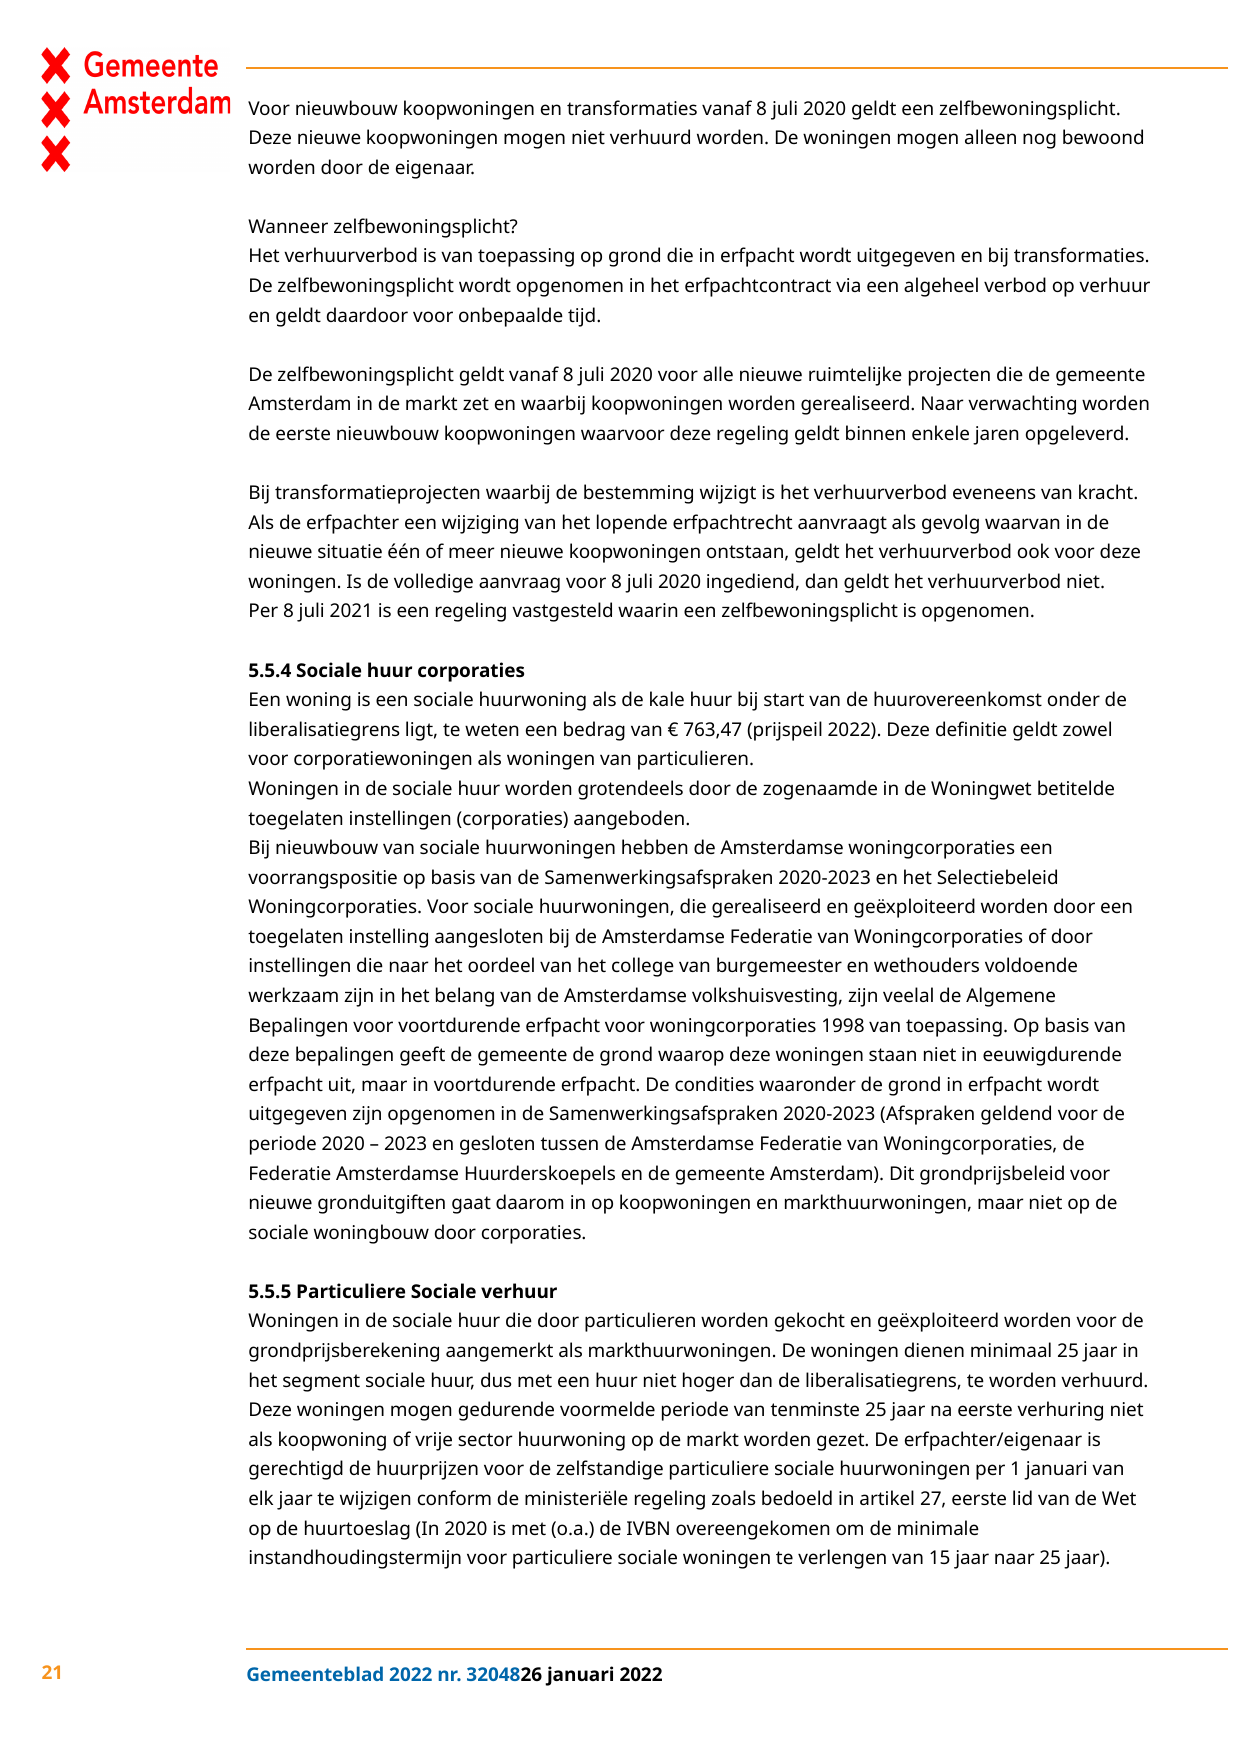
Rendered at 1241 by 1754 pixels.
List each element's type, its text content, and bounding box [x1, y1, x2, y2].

text Het verhuurverbod is van toepassing op grond die in erfpacht wordt uitgegeven en bij transformaties. De zelfbewoningsplicht wordt opgenomen in het erfpachtcontract via een algeheel verbod op verhuur en geldt daardoor voor onbepaalde tijd. [248, 243, 1152, 328]
text Een woning is een sociale huurwoning als de kale huur bij start van de huurovereenkomst onder de [248, 686, 1152, 712]
picture [41, 47, 231, 172]
text Woningen in de sociale huur die door particulieren worden gekocht en geëxploiteerd worden voor de grondprijsberekening aangemerkt als markthuurwoningen. De woningen dienen minimaal 25 jaar in het segment sociale huur, dus met een huur niet hoger dan de liberalisatiegrens, te worden verhuurd. Deze woningen mogen gedurende voormelde periode van tenminste 25 jaar na eerste verhuring niet als koopwoning of vrije sector huurwoning op de markt worden gezet. De erfpachter/eigenaar is gerechtigd de huurprijzen voor de zelfstandige particuliere sociale huurwoningen per 1 januari van elk jaar te wijzigen conform de ministeriële regeling zoals bedoeld in artikel 27, eerste lid van de Wet op de huurtoeslag (In 2020 is met (o.a.) de IVBN overeengekomen om de minimale instandhoudingstermijn voor particuliere sociale woningen te verlengen van 15 jaar naar 25 jaar). [248, 1308, 1152, 1570]
text Wanneer zelfbewoningsplicht? [248, 213, 1152, 239]
text liberalisatiegrens ligt, te weten een bedrag van € 763,47 (prijspeil 2022). Deze definitie geldt zowel [248, 716, 1152, 742]
text Woningen in de sociale huur worden grotendeels door de zogenaamde in de Woningwet betitelde toegelaten instellingen (corporaties) aangeboden. [248, 775, 1152, 831]
text 5.5.4 Sociale huur corporaties [248, 657, 1152, 683]
text Bij nieuwbouw van sociale huurwoningen hebben de Amsterdamse woningcorporaties een voorrangspositie op basis van de Samenwerkingsafspraken 2020-2023 en het Selectiebeleid Woningcorporaties. Voor sociale huurwoningen, die gerealiseerd en geëxploiteerd worden door een toegelaten instelling aangesloten bij de Amsterdamse Federatie van Woningcorporaties of door instellingen die naar het oordeel van het college van burgemeester en wethouders voldoende werkzaam zijn in het belang van de Amsterdamse volkshuisvesting, zijn veelal de Algemene Bepalingen voor voortdurende erfpacht voor woningcorporaties 1998 van toepassing. Op basis van deze bepalingen geeft de gemeente de grond waarop deze woningen staan niet in eeuwigdurende erfpacht uit, maar in voortdurende erfpacht. De condities waaronder de grond in erfpacht wordt uitgegeven zijn opgenomen in de Samenwerkingsafspraken 2020-2023 (Afspraken geldend voor de periode 2020 – 2023 en gesloten tussen de Amsterdamse Federatie van Woningcorporaties, de Federatie Amsterdamse Huurderskoepels en de gemeente Amsterdam). Dit grondprijsbeleid voor nieuwe gronduitgiften gaat daarom in op koopwoningen en markthuurwoningen, maar niet op de sociale woningbouw door corporaties. [248, 834, 1152, 1245]
text voor corporatiewoningen als woningen van particulieren. [248, 746, 1152, 771]
text Per 8 juli 2021 is een regeling vastgesteld waarin een zelfbewoningsplicht is opgenomen. [248, 598, 1152, 623]
text Voor nieuwbouw koopwoningen en transformaties vanaf 8 juli 2020 geldt een zelfbewoningsplicht. Deze nieuwe koopwoningen mogen niet verhuurd worden. De woningen mogen alleen nog bewoond worden door de eigenaar. [248, 95, 1152, 180]
text De zelfbewoningsplicht geldt vanaf 8 juli 2020 voor alle nieuwe ruimtelijke projecten die de gemeente Amsterdam in de markt zet en waarbij koopwoningen worden gerealiseerd. Naar verwachting worden de eerste nieuwbouw koopwoningen waarvoor deze regeling geldt binnen enkele jaren opgeleverd. [248, 361, 1152, 446]
text 5.5.5 Particuliere Sociale verhuur [248, 1278, 1152, 1304]
text Bij transformatieprojecten waarbij de bestemming wijzigt is het verhuurverbod eveneens van kracht. Als de erfpachter een wijziging van het lopende erfpachtrecht aanvraagt als gevolg waarvan in de nieuwe situatie één of meer nieuwe koopwoningen ontstaan, geldt het verhuurverbod ook voor deze woningen. Is de volledige aanvraag voor 8 juli 2020 ingediend, dan geldt het verhuurverbod niet. [248, 479, 1152, 594]
